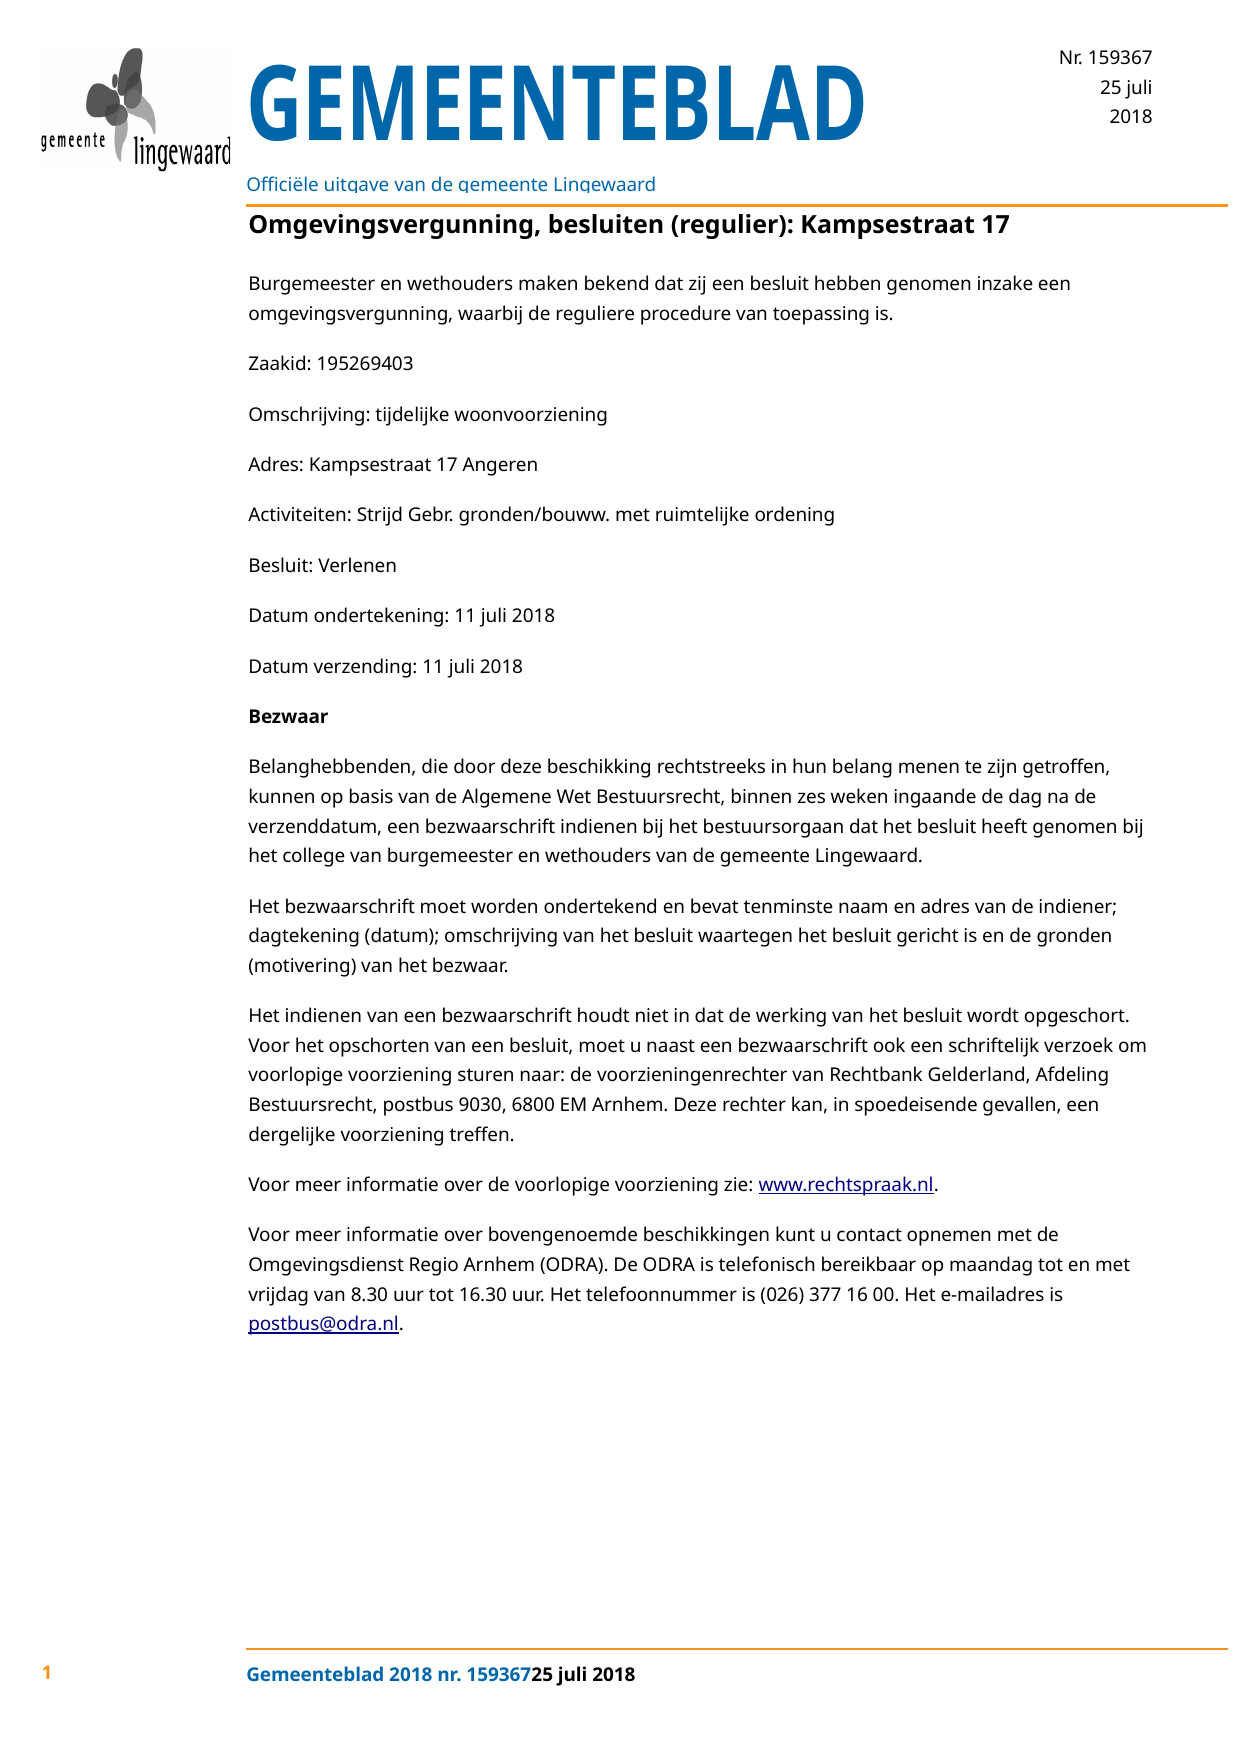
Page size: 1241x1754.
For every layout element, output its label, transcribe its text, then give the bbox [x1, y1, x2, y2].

text Datum ondertekening: 11 juli 2018 [248, 602, 1152, 628]
text Omgevingsvergunning, besluiten (regulier): Kampsestraat 17 [248, 207, 1152, 241]
text Datum verzending: 11 juli 2018 [248, 653, 1152, 678]
text Belanghebbenden, die door deze beschikking rechtstreeks in hun belang menen te zijn getroffen, kunnen op basis van de Algemene Wet Bestuursrecht, binnen zes weken ingaande de dag na de verzenddatum, een bezwaarschrift indienen bij het bestuursorgaan dat het besluit heeft genomen bij het college van burgemeester en wethouders van de gemeente Lingewaard. [248, 754, 1152, 868]
text Bezwaar [248, 703, 1152, 729]
picture [41, 47, 231, 172]
text Besluit: Verlenen [248, 552, 1152, 578]
text Voor meer informatie over de voorlopige voorziening zie: www.rechtspraak.nl. [248, 1171, 1152, 1197]
text Voor meer informatie over bovengenoemde beschikkingen kunt u contact opnemen met de Omgevingsdienst Regio Arnhem (ODRA). De ODRA is telefonisch bereikbaar op maandag tot en met vrijdag van 8.30 uur tot 16.30 uur. Het telefoonnummer is (026) 377 16 00. Het e-mailadres is postbus@odra.nl. [248, 1222, 1152, 1336]
text Het indienen van een bezwaarschrift houdt niet in dat de werking van het besluit wordt opgeschort. Voor het opschorten van een besluit, moet u naast een bezwaarschrift ook een schriftelijk verzoek om voorlopige voorziening sturen naar: de voorzieningenrechter van Rechtbank Gelderland, Afdeling Bestuursrecht, postbus 9030, 6800 EM Arnhem. Deze rechter kan, in spoedeisende gevallen, een dergelijke voorziening treffen. [248, 1002, 1152, 1146]
text Burgemeester en wethouders maken bekend dat zij een besluit hebben genomen inzake een omgevingsvergunning, waarbij de reguliere procedure van toepassing is. [248, 270, 1152, 326]
text Adres: Kampsestraat 17 Angeren [248, 451, 1152, 477]
text Het bezwaarschrift moet worden ondertekend en bevat tenminste naam en adres van de indiener; dagtekening (datum); omschrijving van het besluit waartegen het besluit gericht is en de gronden (motivering) van het bezwaar. [248, 893, 1152, 978]
text Omschrijving: tijdelijke woonvoorziening [248, 401, 1152, 426]
text Zaakid: 195269403 [248, 350, 1152, 376]
text Activiteiten: Strijd Gebr. gronden/bouww. met ruimtelijke ordening [248, 502, 1152, 527]
